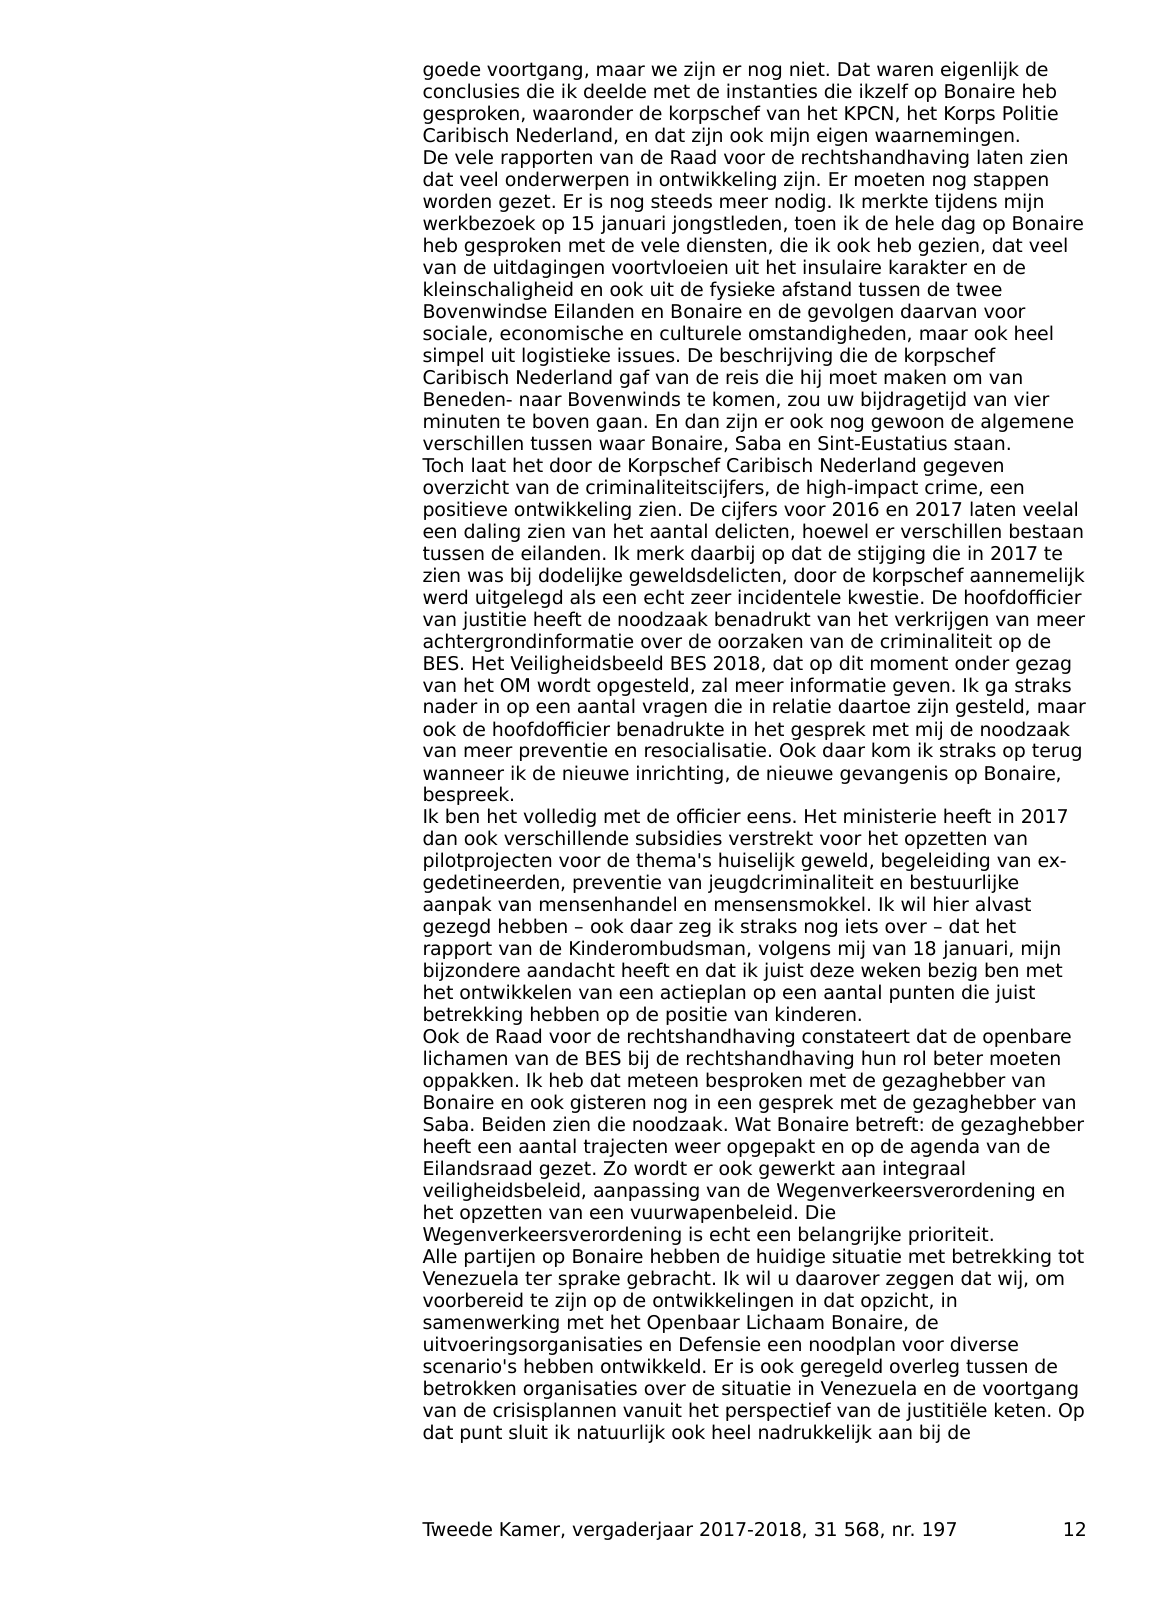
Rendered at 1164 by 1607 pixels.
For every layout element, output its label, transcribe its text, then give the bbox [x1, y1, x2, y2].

text Alle partijen op Bonaire hebben de huidige situatie met betrekking tot Venezuela ter sprake gebracht. Ik wil u daarover zeggen dat wij, om voorbereid te zijn op de ontwikkelingen in dat opzicht, in samenwerking met het Openbaar Lichaam Bonaire, de uitvoeringsorganisaties en Defensie een noodplan voor diverse scenario's hebben ontwikkeld. Er is ook geregeld overleg tussen de betrokken organisaties over de situatie in Venezuela en de voortgang van de crisisplannen vanuit het perspectief van de justitiële keten. Op dat punt sluit ik natuurlijk ook heel nadrukkelijk aan bij de [422, 1246, 1087, 1444]
text Ook de Raad voor de rechtshandhaving constateert dat de openbare lichamen van de BES bij de rechtshandhaving hun rol beter moeten oppakken. Ik heb dat meteen besproken met de gezaghebber van Bonaire en ook gisteren nog in een gesprek met de gezaghebber van Saba. Beiden zien die noodzaak. Wat Bonaire betreft: de gezaghebber heeft een aantal trajecten weer opgepakt en op de agenda van de Eilandsraad gezet. Zo wordt er ook gewerkt aan integraal veiligheidsbeleid, aanpassing van de Wegenverkeersverordening en het opzetten van een vuurwapenbeleid. Die Wegenverkeersverordening is echt een belangrijke prioriteit. [422, 1026, 1087, 1246]
text goede voortgang, maar we zijn er nog niet. Dat waren eigenlijk de conclusies die ik deelde met de instanties die ikzelf op Bonaire heb gesproken, waaronder de korpschef van het KPCN, het Korps Politie Caribisch Nederland, en dat zijn ook mijn eigen waarnemingen. [422, 59, 1087, 147]
text Toch laat het door de Korpschef Caribisch Nederland gegeven overzicht van de criminaliteitscijfers, de high-impact crime, een positieve ontwikkeling zien. De cijfers voor 2016 en 2017 laten veelal een daling zien van het aantal delicten, hoewel er verschillen bestaan tussen de eilanden. Ik merk daarbij op dat de stijging die in 2017 te zien was bij dodelijke geweldsdelicten, door de korpschef aannemelijk werd uitgelegd als een echt zeer incidentele kwestie. De hoofdofficier van justitie heeft de noodzaak benadrukt van het verkrijgen van meer achtergrondinformatie over de oorzaken van de criminaliteit op de BES. Het Veiligheidsbeeld BES 2018, dat op dit moment onder gezag van het OM wordt opgesteld, zal meer informatie geven. Ik ga straks nader in op een aantal vragen die in relatie daartoe zijn gesteld, maar ook de hoofdofficier benadrukte in het gesprek met mij de noodzaak van meer preventie en resocialisatie. Ook daar kom ik straks op terug wanneer ik de nieuwe inrichting, de nieuwe gevangenis op Bonaire, bespreek. [422, 455, 1087, 806]
text Ik ben het volledig met de officier eens. Het ministerie heeft in 2017 dan ook verschillende subsidies verstrekt voor het opzetten van pilotprojecten voor de thema's huiselijk geweld, begeleiding van ex-gedetineerden, preventie van jeugdcriminaliteit en bestuurlijke aanpak van mensenhandel en mensensmokkel. Ik wil hier alvast gezegd hebben – ook daar zeg ik straks nog iets over – dat het rapport van de Kinderombudsman, volgens mij van 18 januari, mijn bijzondere aandacht heeft en dat ik juist deze weken bezig ben met het ontwikkelen van een actieplan op een aantal punten die juist betrekking hebben op de positie van kinderen. [422, 806, 1087, 1026]
text De vele rapporten van de Raad voor de rechtshandhaving laten zien dat veel onderwerpen in ontwikkeling zijn. Er moeten nog stappen worden gezet. Er is nog steeds meer nodig. Ik merkte tijdens mijn werkbezoek op 15 januari jongstleden, toen ik de hele dag op Bonaire heb gesproken met de vele diensten, die ik ook heb gezien, dat veel van de uitdagingen voortvloeien uit het insulaire karakter en de kleinschaligheid en ook uit de fysieke afstand tussen de twee Bovenwindse Eilanden en Bonaire en de gevolgen daarvan voor sociale, economische en culturele omstandigheden, maar ook heel simpel uit logistieke issues. De beschrijving die de korpschef Caribisch Nederland gaf van de reis die hij moet maken om van Beneden- naar Bovenwinds te komen, zou uw bijdragetijd van vier minuten te boven gaan. En dan zijn er ook nog gewoon de algemene verschillen tussen waar Bonaire, Saba en Sint-Eustatius staan. [422, 147, 1087, 455]
